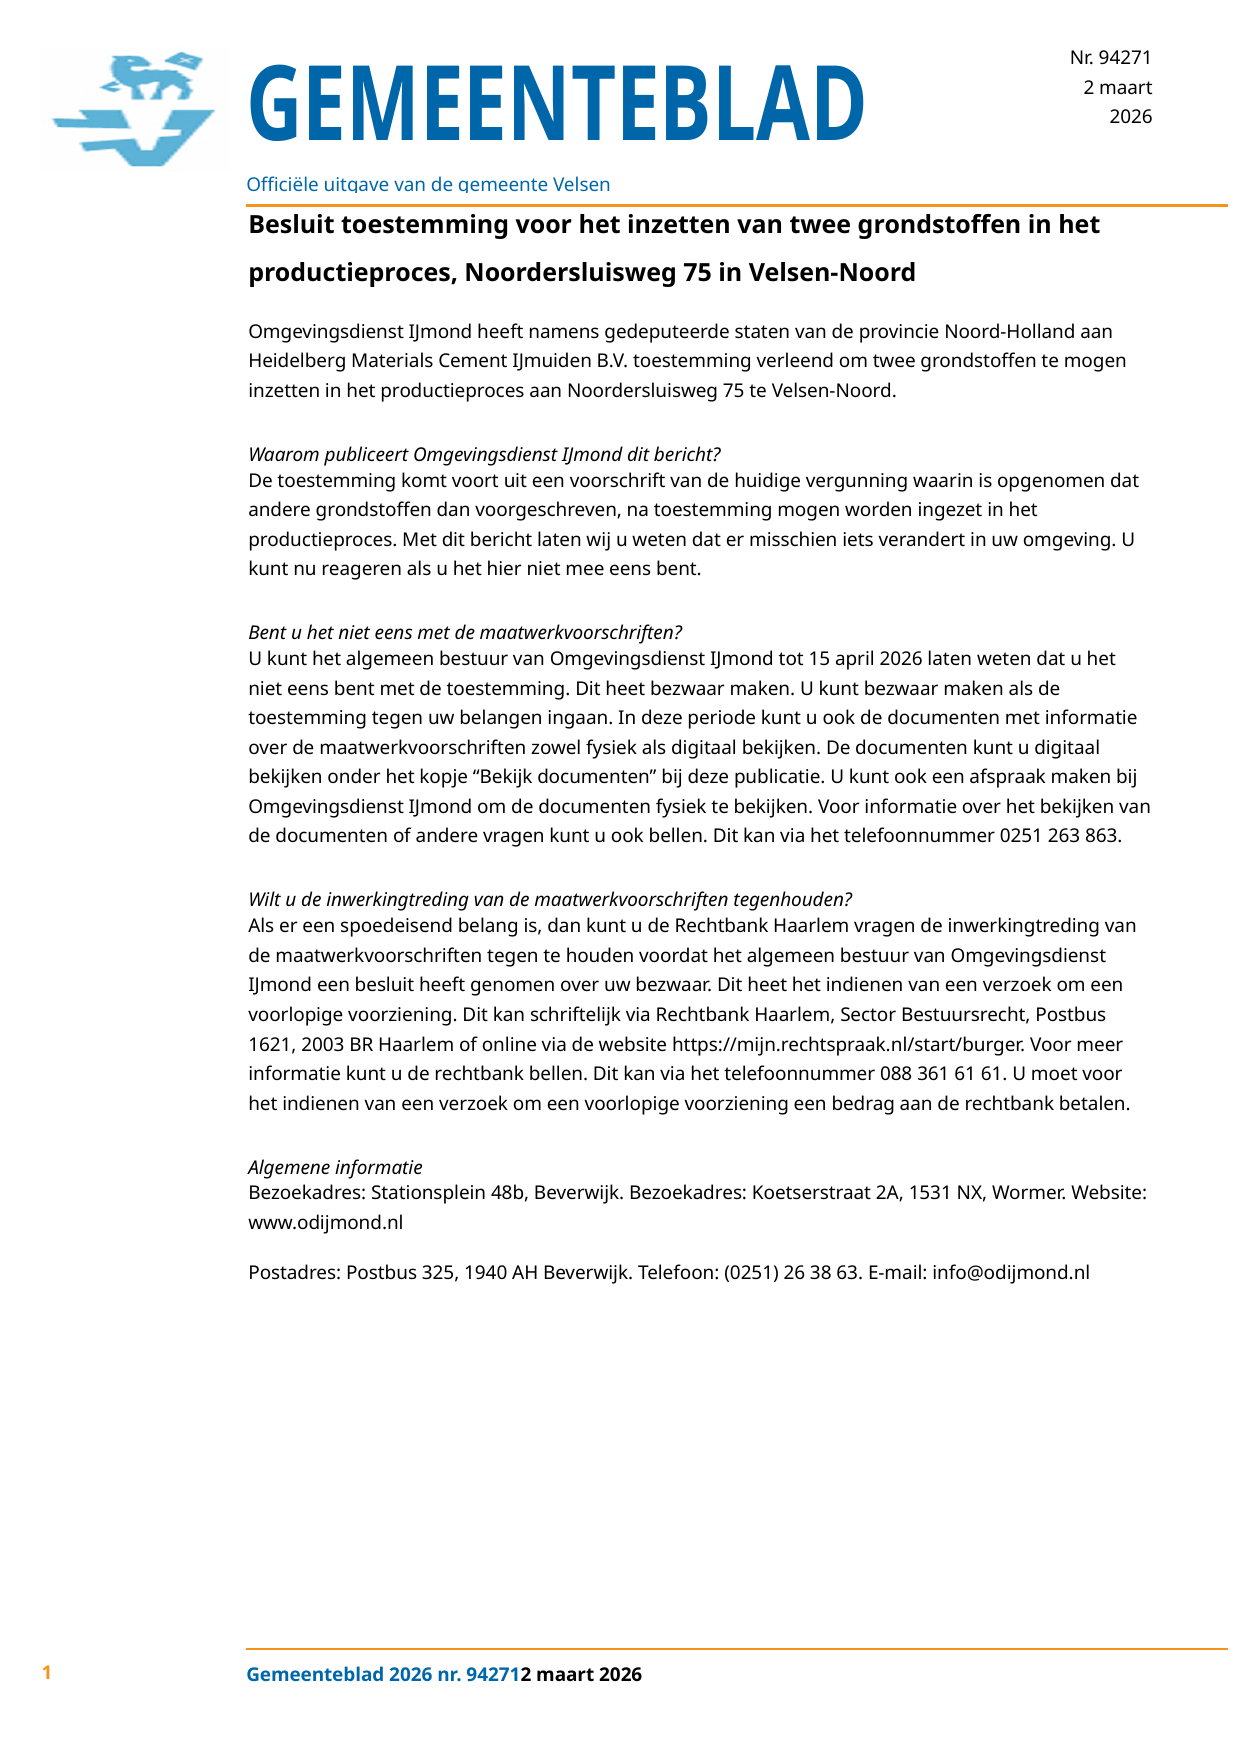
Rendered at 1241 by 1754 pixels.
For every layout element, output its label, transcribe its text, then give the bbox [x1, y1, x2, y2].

text Bent u het niet eens met de maatwerkvoorschriften? [248, 619, 1152, 645]
text De toestemming komt voort uit een voorschrift van de huidige vergunning waarin is opgenomen dat andere grondstoffen dan voorgeschreven, na toestemming mogen worden ingezet in het productieproces. Met dit bericht laten wij u weten dat er misschien iets verandert in uw omgeving. U kunt nu reageren als u het hier niet mee eens bent. [248, 467, 1152, 581]
text Postadres: Postbus 325, 1940 AH Beverwijk. Telefoon: (0251) 26 38 63. E-mail: info@odijmond.nl [248, 1259, 1152, 1285]
text Wilt u de inwerkingtreding van de maatwerkvoorschriften tegenhouden? [248, 887, 1152, 912]
text Als er een spoedeisend belang is, dan kunt u de Rechtbank Haarlem vragen de inwerkingtreding van de maatwerkvoorschriften tegen te houden voordat het algemeen bestuur van Omgevingsdienst IJmond een besluit heeft genomen over uw bezwaar. Dit heet het indienen van een verzoek om een voorlopige voorziening. Dit kan schriftelijk via Rechtbank Haarlem, Sector Bestuursrecht, Postbus 1621, 2003 BR Haarlem of online via de website https://mijn.rechtspraak.nl/start/burger. Voor meer informatie kunt u de rechtbank bellen. Dit kan via het telefoonnummer 088 361 61 61. U moet voor het indienen van een verzoek om een voorlopige voorziening een bedrag aan de rechtbank betalen. [248, 912, 1152, 1116]
picture [41, 47, 231, 172]
text Algemene informatie [248, 1154, 1152, 1179]
text Bezoekadres: Stationsplein 48b, Beverwijk. Bezoekadres: Koetserstraat 2A, 1531 NX, Wormer. Website: www.odijmond.nl [248, 1179, 1152, 1235]
text U kunt het algemeen bestuur van Omgevingsdienst IJmond tot 15 april 2026 laten weten dat u het niet eens bent met de toestemming. Dit heet bezwaar maken. U kunt bezwaar maken als de toestemming tegen uw belangen ingaan. In deze periode kunt u ook de documenten met informatie over de maatwerkvoorschriften zowel fysiek als digitaal bekijken. De documenten kunt u digitaal bekijken onder het kopje “Bekijk documenten” bij deze publicatie. U kunt ook een afspraak maken bij Omgevingsdienst IJmond om de documenten fysiek te bekijken. Voor informatie over het bekijken van de documenten of andere vragen kunt u ook bellen. Dit kan via het telefoonnummer 0251 263 863. [248, 645, 1152, 848]
text Omgevingsdienst IJmond heeft namens gedeputeerde staten van de provincie Noord-Holland aan Heidelberg Materials Cement IJmuiden B.V. toestemming verleend om twee grondstoffen te mogen inzetten in het productieproces aan Noordersluisweg 75 te Velsen-Noord. [248, 318, 1152, 403]
text Besluit toestemming voor het inzetten van twee grondstoffen in het productieproces, Noordersluisweg 75 in Velsen-Noord [248, 207, 1152, 288]
text Waarom publiceert Omgevingsdienst IJmond dit bericht? [248, 441, 1152, 467]
